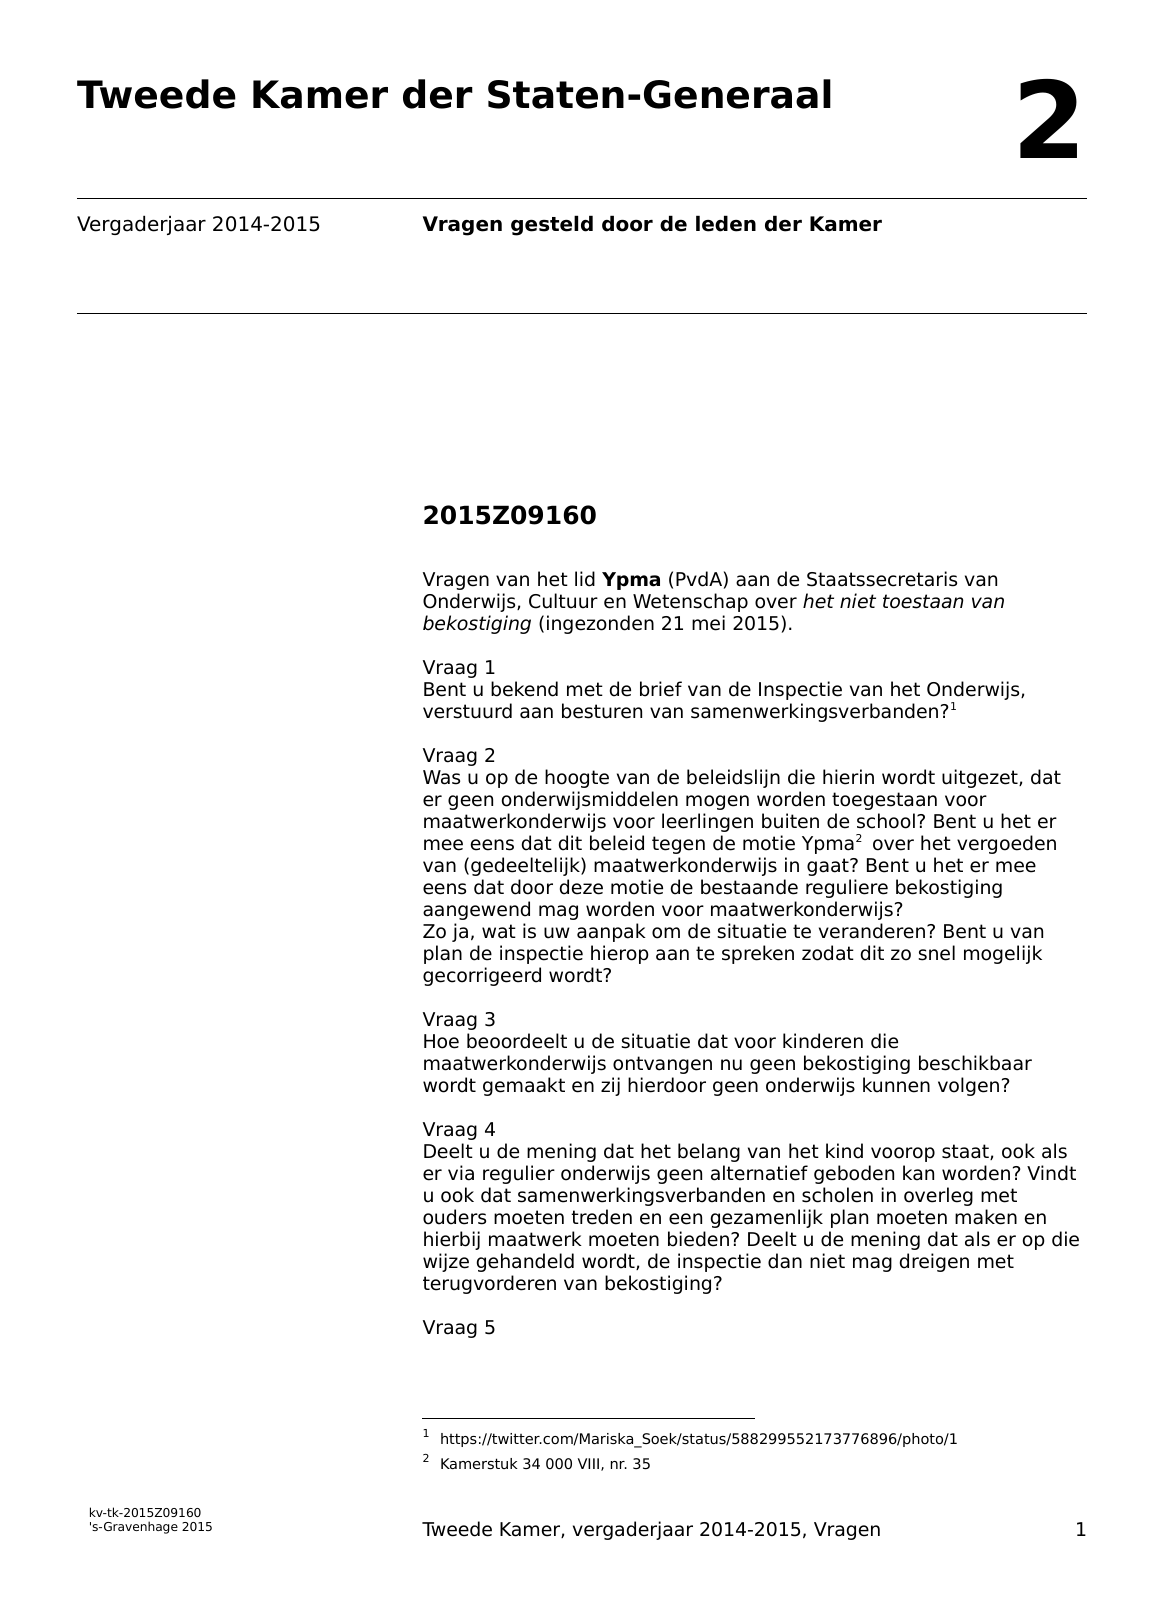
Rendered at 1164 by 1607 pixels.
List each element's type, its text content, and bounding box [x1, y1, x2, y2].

text Vraag 4 [422, 1119, 1087, 1141]
table_header Tweede Kamer der Staten-Generaal [77, 59, 886, 198]
text Vragen van het lid Ypma (PvdA) aan de Staatssecretaris van Onderwijs, Cultuur en Wetenschap over het niet toestaan van bekostiging (ingezonden 21 mei 2015). [422, 569, 1087, 635]
text Kamerstuk 34 000 VIII, nr. 35 [422, 1452, 1087, 1474]
text Bent u bekend met de brief van de Inspectie van het Onderwijs, verstuurd aan besturen van samenwerkingsverbanden? [422, 679, 1087, 723]
text Was u op de hoogte van de beleidslijn die hierin wordt uitgezet, dat er geen onderwijsmiddelen mogen worden toegestaan voor maatwerkonderwijs voor leerlingen buiten de school? Bent u het er mee eens dat dit beleid tegen de motie Ypma over het vergoeden van (gedeeltelijk) maatwerkonderwijs in gaat? Bent u het er mee eens dat door deze motie de bestaande reguliere bekostiging aangewend mag worden voor maatwerkonderwijs? [422, 767, 1087, 921]
table_cell Vergaderjaar 2014-2015 [77, 199, 422, 313]
text 2015Z09160 [422, 501, 1087, 531]
text Deelt u de mening dat het belang van het kind voorop staat, ook als er via regulier onderwijs geen alternatief geboden kan worden? Vindt u ook dat samenwerkingsverbanden en scholen in overleg met ouders moeten treden en een gezamenlijk plan moeten maken en hierbij maatwerk moeten bieden? Deelt u de mening dat als er op die wijze gehandeld wordt, de inspectie dan niet mag dreigen met terugvorderen van bekostiging? [422, 1141, 1087, 1295]
text Vraag 1 [422, 657, 1087, 679]
table_cell Vragen gesteld door de leden der Kamer [422, 199, 1087, 313]
text Zo ja, wat is uw aanpak om de situatie te veranderen? Bent u van plan de inspectie hierop aan te spreken zodat dit zo snel mogelijk gecorrigeerd wordt? [422, 921, 1087, 987]
text Vraag 3 [422, 1009, 1087, 1031]
table_header 2 [886, 59, 1087, 198]
text https://twitter.com/Mariska_Soek/status/588299552173776896/photo/1 [422, 1427, 1087, 1449]
text Vraag 2 [422, 745, 1087, 767]
text Vraag 5 [422, 1317, 1087, 1339]
text 's-Gravenhage 2015 [88, 1520, 323, 1534]
text Hoe beoordeelt u de situatie dat voor kinderen die maatwerkonderwijs ontvangen nu geen bekostiging beschikbaar wordt gemaakt en zij hierdoor geen onderwijs kunnen volgen? [422, 1031, 1087, 1097]
text kv-tk-2015Z09160 [88, 1506, 323, 1520]
